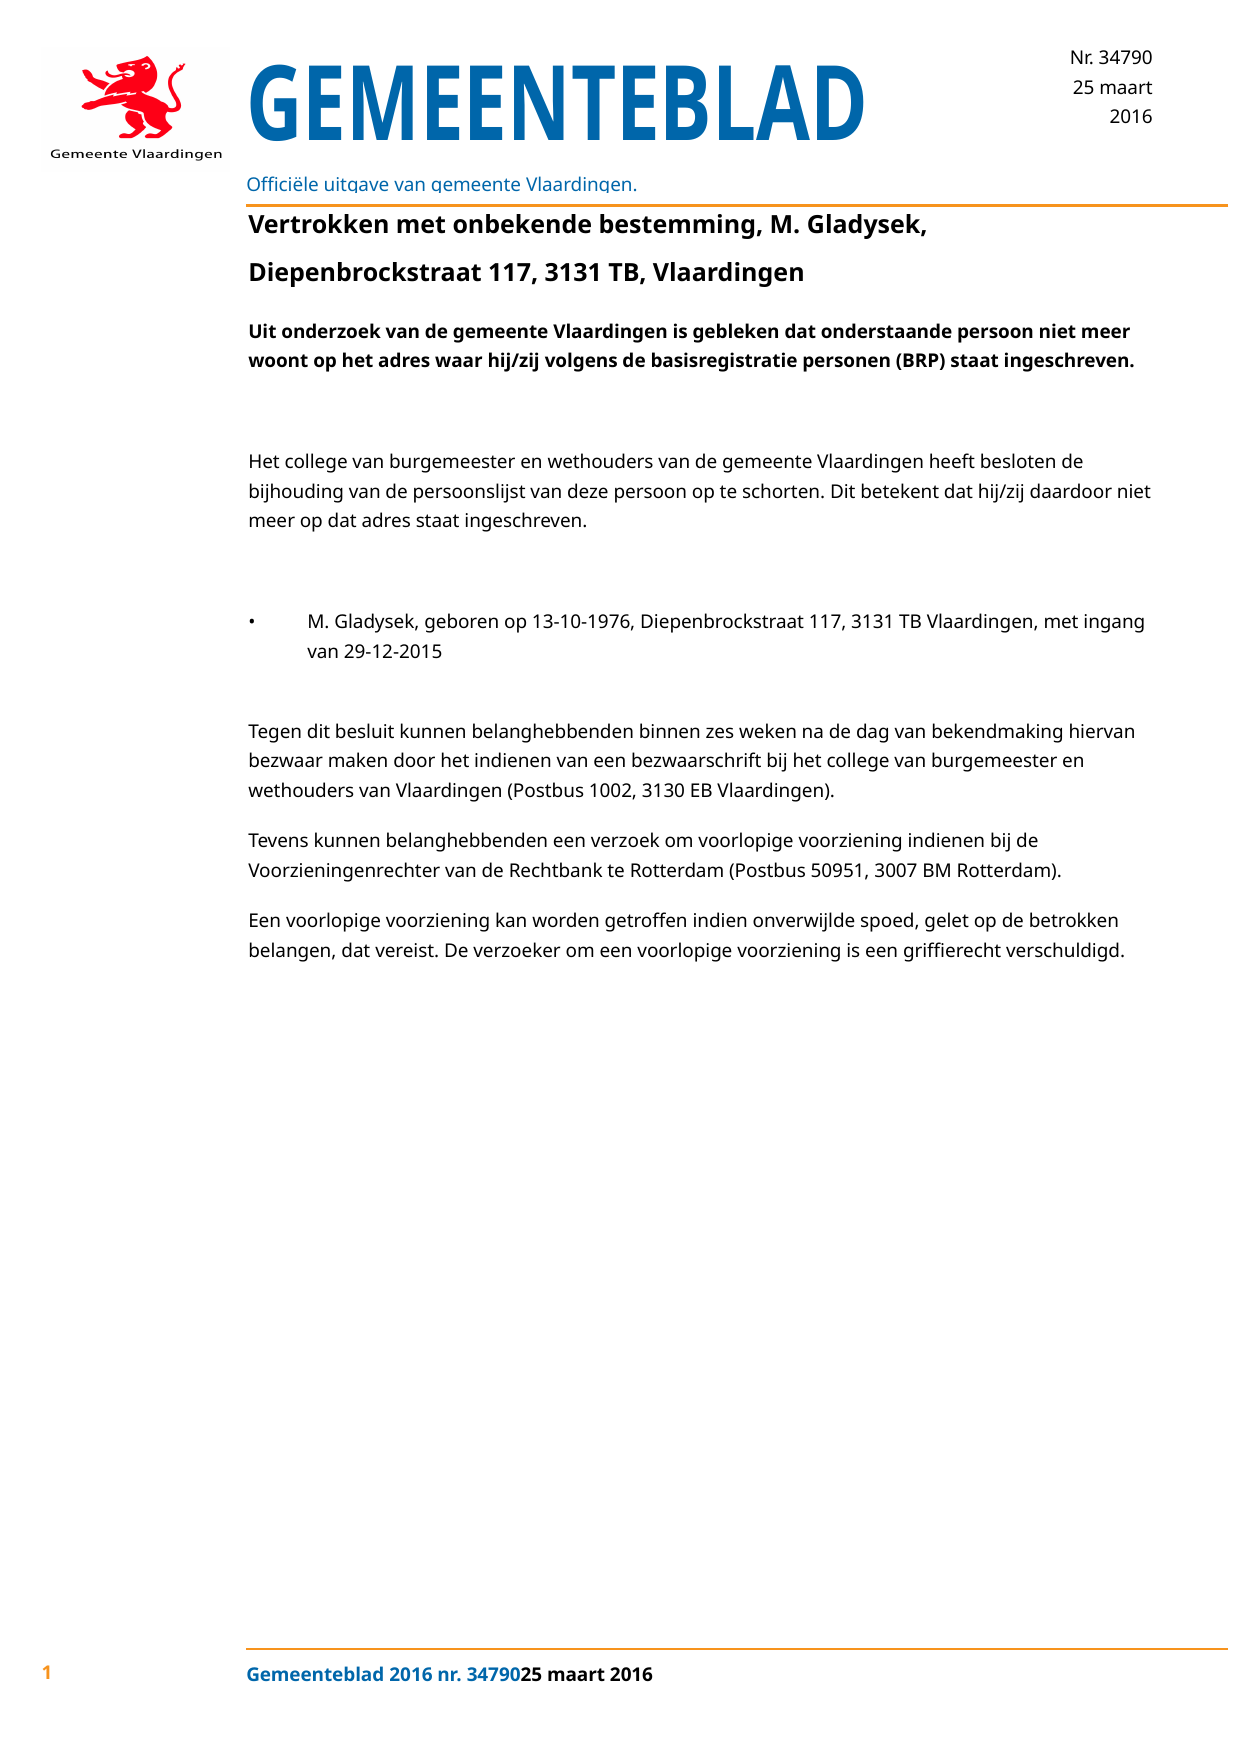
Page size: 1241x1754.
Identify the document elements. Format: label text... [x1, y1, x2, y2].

text Een voorlopige voorziening kan worden getroffen indien onverwijlde spoed, gelet op de betrokken belangen, dat vereist. De verzoeker om een voorlopige voorziening is een griffierecht verschuldigd. [248, 907, 1152, 963]
text Vertrokken met onbekende bestemming, M. Gladysek, Diepenbrockstraat 117, 3131 TB, Vlaardingen [248, 207, 1152, 288]
text Tevens kunnen belanghebbenden een verzoek om voorlopige voorziening indienen bij de Voorzieningenrechter van de Rechtbank te Rotterdam (Postbus 50951, 3007 BM Rotterdam). [248, 827, 1152, 883]
list M. Gladysek, geboren op 13-10-1976, Diepenbrockstraat 117, 3131 TB Vlaardingen, met ingang van 29-12-2015 [248, 608, 1152, 664]
text Tegen dit besluit kunnen belanghebbenden binnen zes weken na de dag van bekendmaking hiervan bezwaar maken door het indienen van een bezwaarschrift bij het college van burgemeester en wethouders van Vlaardingen (Postbus 1002, 3130 EB Vlaardingen). [248, 718, 1152, 803]
text Het college van burgemeester en wethouders van de gemeente Vlaardingen heeft besloten de bijhouding van de persoonslijst van deze persoon op te schorten. Dit betekent dat hij/zij daardoor niet meer op dat adres staat ingeschreven. [248, 448, 1152, 533]
text Uit onderzoek van de gemeente Vlaardingen is gebleken dat onderstaande persoon niet meer woont op het adres waar hij/zij volgens de basisregistratie personen (BRP) staat ingeschreven. [248, 318, 1152, 373]
picture [41, 47, 231, 172]
